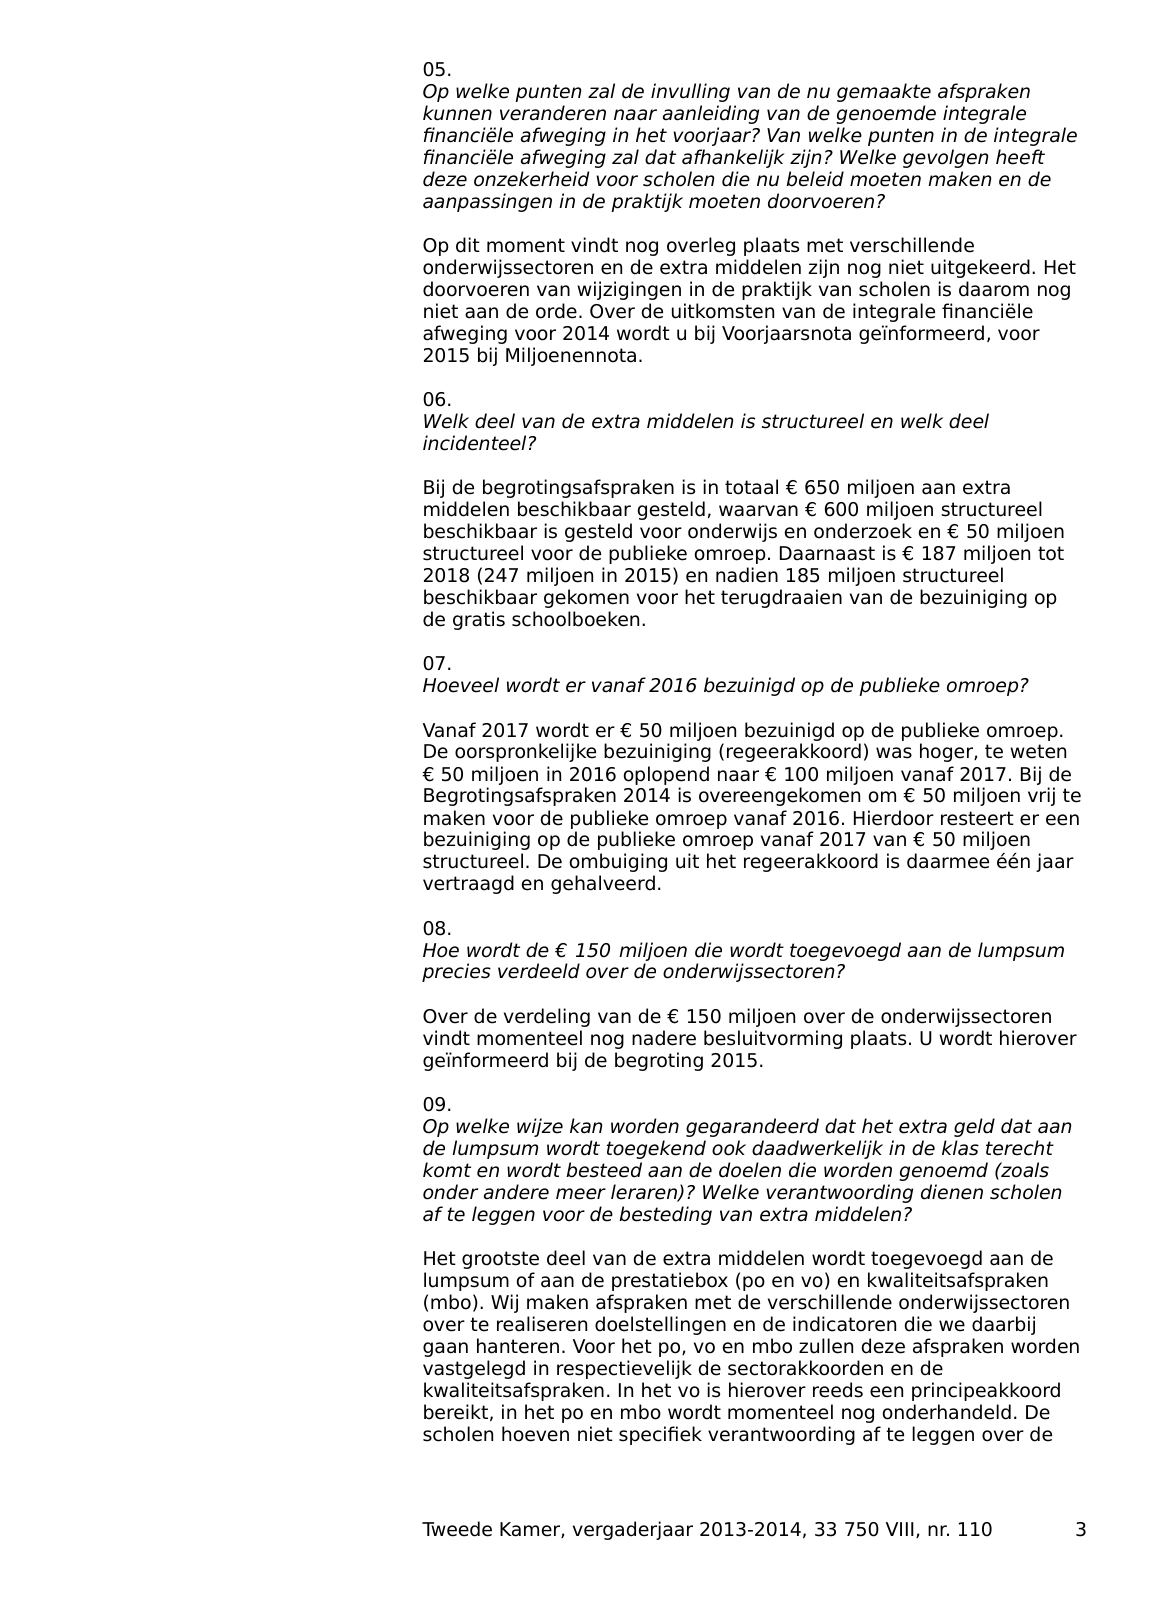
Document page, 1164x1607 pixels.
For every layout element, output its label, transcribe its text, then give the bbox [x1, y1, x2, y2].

text Bij de begrotingsafspraken is in totaal € 650 miljoen aan extra middelen beschikbaar gesteld, waarvan € 600 miljoen structureel beschikbaar is gesteld voor onderwijs en onderzoek en € 50 miljoen structureel voor de publieke omroep. Daarnaast is € 187 miljoen tot 2018 (247 miljoen in 2015) en nadien 185 miljoen structureel beschikbaar gekomen voor het terugdraaien van de bezuiniging op de gratis schoolboeken. [422, 477, 1087, 631]
text Op welke wijze kan worden gegarandeerd dat het extra geld dat aan de lumpsum wordt toegekend ook daadwerkelijk in de klas terecht komt en wordt besteed aan de doelen die worden genoemd (zoals onder andere meer leraren)? Welke verantwoording dienen scholen af te leggen voor de besteding van extra middelen? [422, 1116, 1087, 1226]
text Hoeveel wordt er vanaf 2016 bezuinigd op de publieke omroep? [422, 675, 1087, 697]
text Op dit moment vindt nog overleg plaats met verschillende onderwijssectoren en de extra middelen zijn nog niet uitgekeerd. Het doorvoeren van wijzigingen in de praktijk van scholen is daarom nog niet aan de orde. Over de uitkomsten van de integrale financiële afweging voor 2014 wordt u bij Voorjaarsnota geïnformeerd, voor 2015 bij Miljoenennota. [422, 235, 1087, 367]
text Over de verdeling van de € 150 miljoen over de onderwijssectoren vindt momenteel nog nadere besluitvorming plaats. U wordt hierover geïnformeerd bij de begroting 2015. [422, 1006, 1087, 1072]
text 07. [422, 653, 1087, 675]
text 05. [422, 59, 1087, 81]
text Hoe wordt de € 150 miljoen die wordt toegevoegd aan de lumpsum precies verdeeld over de onderwijssectoren? [422, 939, 1087, 983]
text Het grootste deel van de extra middelen wordt toegevoegd aan de lumpsum of aan de prestatiebox (po en vo) en kwaliteitsafspraken (mbo). Wij maken afspraken met de verschillende onderwijssectoren over te realiseren doelstellingen en de indicatoren die we daarbij gaan hanteren. Voor het po, vo en mbo zullen deze afspraken worden vastgelegd in respectievelijk de sectorakkoorden en de kwaliteitsafspraken. In het vo is hierover reeds een principeakkoord bereikt, in het po en mbo wordt momenteel nog onderhandeld. De scholen hoeven niet specifiek verantwoording af te leggen over de [422, 1248, 1087, 1446]
text 09. [422, 1094, 1087, 1116]
text Welk deel van de extra middelen is structureel en welk deel incidenteel? [422, 411, 1087, 455]
text Op welke punten zal de invulling van de nu gemaakte afspraken kunnen veranderen naar aanleiding van de genoemde integrale financiële afweging in het voorjaar? Van welke punten in de integrale financiële afweging zal dat afhankelijk zijn? Welke gevolgen heeft deze onzekerheid voor scholen die nu beleid moeten maken en de aanpassingen in de praktijk moeten doorvoeren? [422, 81, 1087, 213]
text 08. [422, 917, 1087, 939]
text Vanaf 2017 wordt er € 50 miljoen bezuinigd op de publieke omroep. De oorspronkelijke bezuiniging (regeerakkoord) was hoger, te weten € 50 miljoen in 2016 oplopend naar € 100 miljoen vanaf 2017. Bij de Begrotingsafspraken 2014 is overeengekomen om € 50 miljoen vrij te maken voor de publieke omroep vanaf 2016. Hierdoor resteert er een bezuiniging op de publieke omroep vanaf 2017 van € 50 miljoen structureel. De ombuiging uit het regeerakkoord is daarmee één jaar vertraagd en gehalveerd. [422, 719, 1087, 895]
text 06. [422, 389, 1087, 411]
